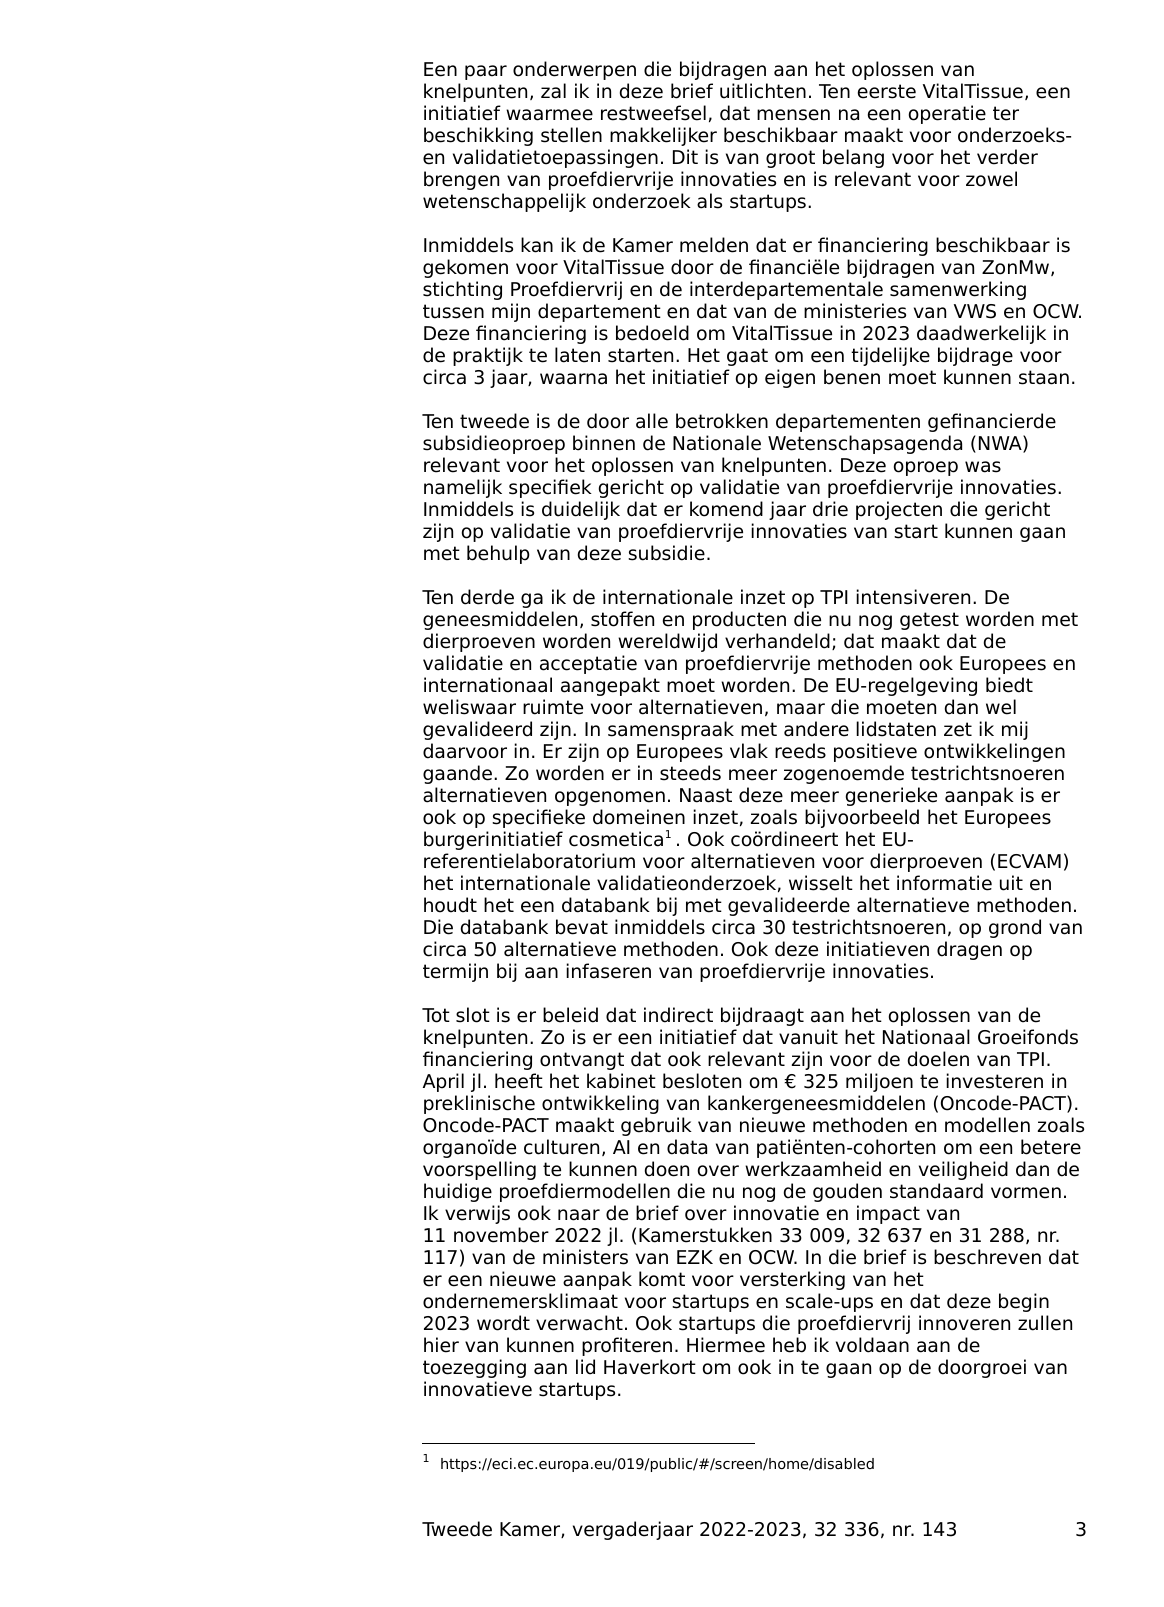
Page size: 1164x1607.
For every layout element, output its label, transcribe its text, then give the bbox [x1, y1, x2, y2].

text https://eci.ec.europa.eu/019/public/#/screen/home/disabled [422, 1452, 1087, 1474]
text Inmiddels kan ik de Kamer melden dat er financiering beschikbaar is gekomen voor VitalTissue door de financiële bijdragen van ZonMw, stichting Proefdiervrij en de interdepartementale samenwerking tussen mijn departement en dat van de ministeries van VWS en OCW. Deze financiering is bedoeld om VitalTissue in 2023 daadwerkelijk in de praktijk te laten starten. Het gaat om een tijdelijke bijdrage voor circa 3 jaar, waarna het initiatief op eigen benen moet kunnen staan. [422, 235, 1087, 389]
text Tot slot is er beleid dat indirect bijdraagt aan het oplossen van de knelpunten. Zo is er een initiatief dat vanuit het Nationaal Groeifonds financiering ontvangt dat ook relevant zijn voor de doelen van TPI. April jl. heeft het kabinet besloten om € 325 miljoen te investeren in preklinische ontwikkeling van kankergeneesmiddelen (Oncode-PACT). Oncode-PACT maakt gebruik van nieuwe methoden en modellen zoals organoïde culturen, AI en data van patiënten-cohorten om een betere voorspelling te kunnen doen over werkzaamheid en veiligheid dan de huidige proefdiermodellen die nu nog de gouden standaard vormen. Ik verwijs ook naar de brief over innovatie en impact van 11 november 2022 jl. (Kamerstukken 33 009, 32 637 en 31 288, nr. 117) van de ministers van EZK en OCW. In die brief is beschreven dat er een nieuwe aanpak komt voor versterking van het ondernemersklimaat voor startups en scale-ups en dat deze begin 2023 wordt verwacht. Ook startups die proefdiervrij innoveren zullen hier van kunnen profiteren. Hiermee heb ik voldaan aan de toezegging aan lid Haverkort om ook in te gaan op de doorgroei van innovatieve startups. [422, 1005, 1087, 1401]
text Ten tweede is de door alle betrokken departementen gefinancierde subsidieoproep binnen de Nationale Wetenschapsagenda (NWA) relevant voor het oplossen van knelpunten. Deze oproep was namelijk specifiek gericht op validatie van proefdiervrije innovaties. Inmiddels is duidelijk dat er komend jaar drie projecten die gericht zijn op validatie van proefdiervrije innovaties van start kunnen gaan met behulp van deze subsidie. [422, 411, 1087, 565]
text Een paar onderwerpen die bijdragen aan het oplossen van knelpunten, zal ik in deze brief uitlichten. Ten eerste VitalTissue, een initiatief waarmee restweefsel, dat mensen na een operatie ter beschikking stellen makkelijker beschikbaar maakt voor onderzoeks- en validatietoepassingen. Dit is van groot belang voor het verder brengen van proefdiervrije innovaties en is relevant voor zowel wetenschappelijk onderzoek als startups. [422, 59, 1087, 213]
text Ten derde ga ik de internationale inzet op TPI intensiveren. De geneesmiddelen, stoffen en producten die nu nog getest worden met dierproeven worden wereldwijd verhandeld; dat maakt dat de validatie en acceptatie van proefdiervrije methoden ook Europees en internationaal aangepakt moet worden. De EU-regelgeving biedt weliswaar ruimte voor alternatieven, maar die moeten dan wel gevalideerd zijn. In samenspraak met andere lidstaten zet ik mij daarvoor in. Er zijn op Europees vlak reeds positieve ontwikkelingen gaande. Zo worden er in steeds meer zogenoemde testrichtsnoeren alternatieven opgenomen. Naast deze meer generieke aanpak is er ook op specifieke domeinen inzet, zoals bijvoorbeeld het Europees burgerinitiatief cosmetica. Ook coördineert het EU-referentielaboratorium voor alternatieven voor dierproeven (ECVAM) het internationale validatieonderzoek, wisselt het informatie uit en houdt het een databank bij met gevalideerde alternatieve methoden. Die databank bevat inmiddels circa 30 testrichtsnoeren, op grond van circa 50 alternatieve methoden. Ook deze initiatieven dragen op termijn bij aan infaseren van proefdiervrije innovaties. [422, 587, 1087, 983]
